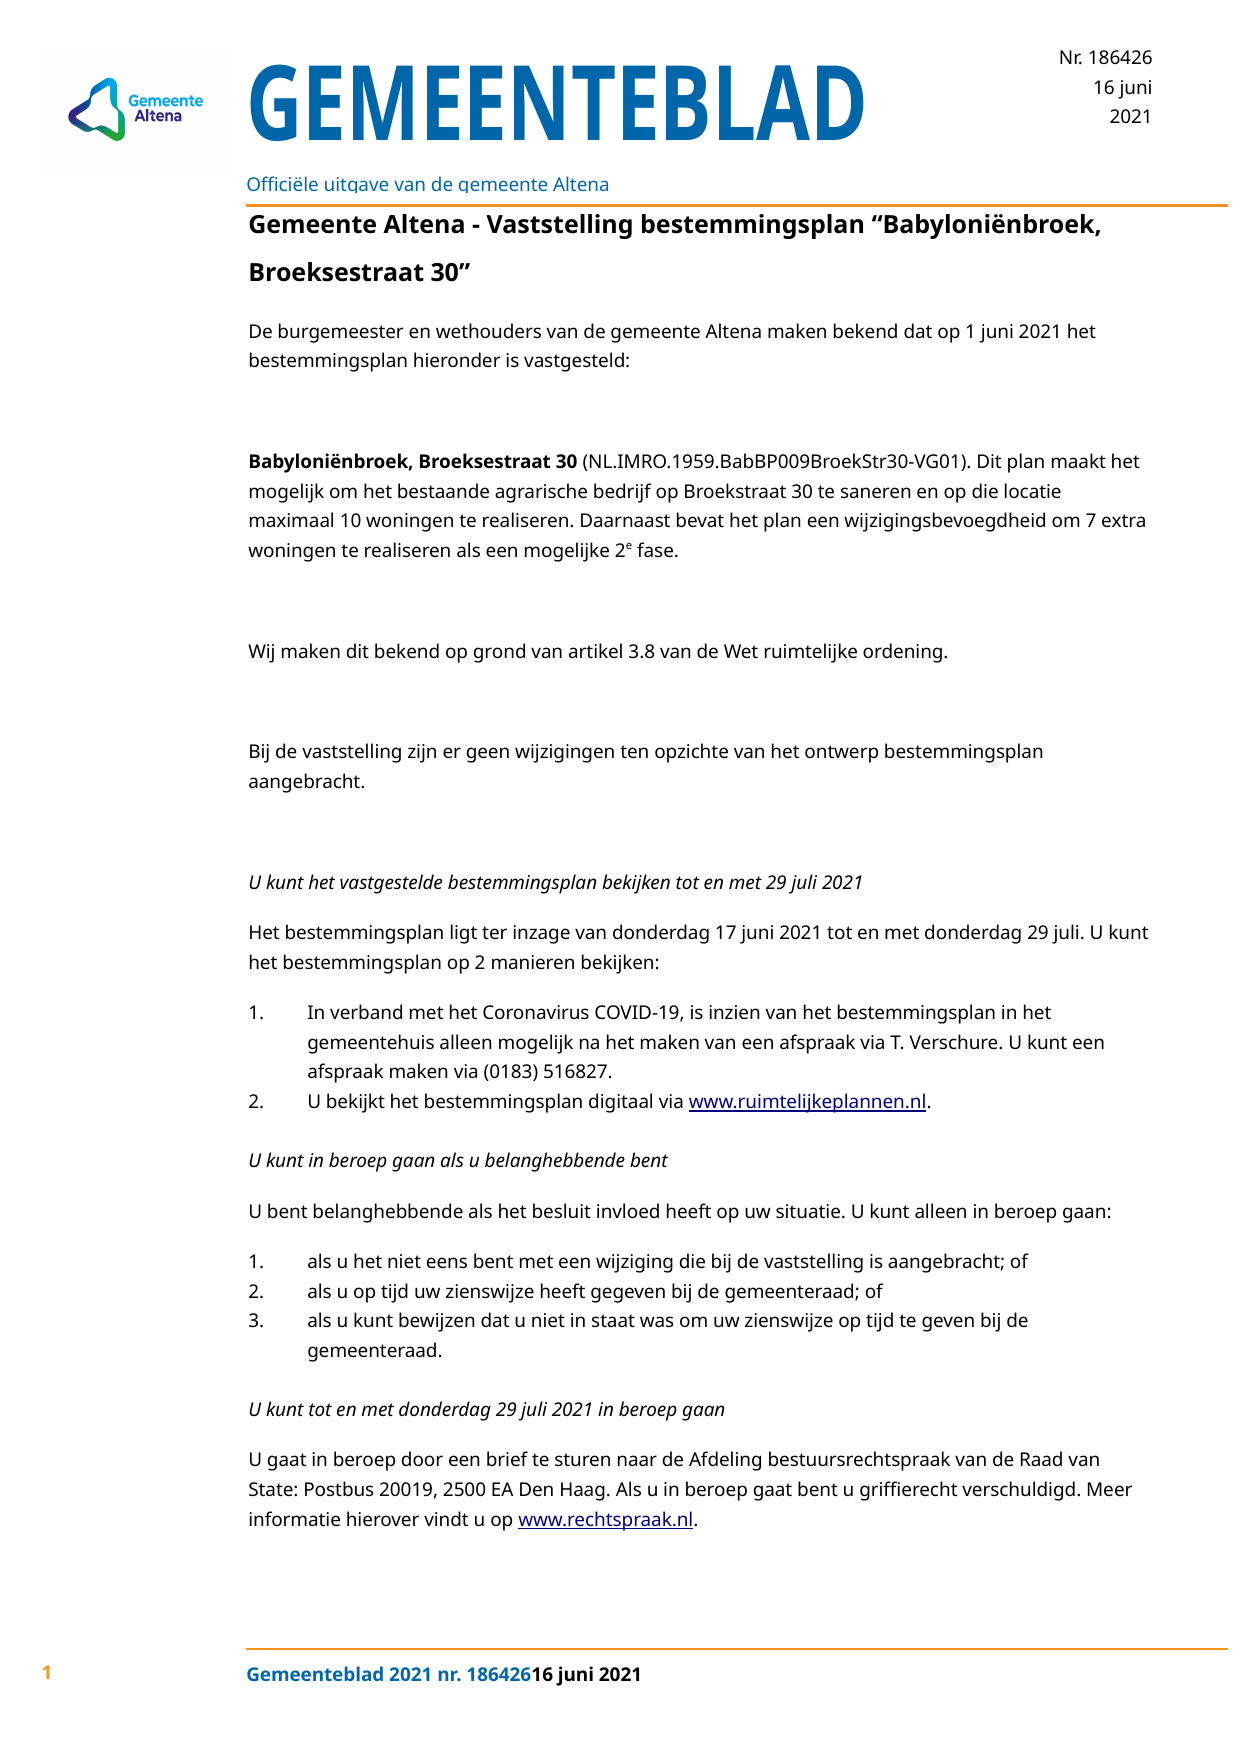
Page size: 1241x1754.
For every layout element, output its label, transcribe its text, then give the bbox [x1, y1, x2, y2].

text Babyloniënbroek, Broeksestraat 30 (NL.IMRO.1959.BabBP009BroekStr30-VG01). Dit plan maakt het mogelijk om het bestaande agrarische bedrijf op Broekstraat 30 te saneren en op die locatie maximaal 10 woningen te realiseren. Daarnaast bevat het plan een wijzigingsbevoegdheid om 7 extra woningen te realiseren als een mogelijke 2e fase. [248, 448, 1152, 563]
list als u kunt bewijzen dat u niet in staat was om uw zienswijze op tijd te geven bij de gemeenteraad. [248, 1307, 1152, 1363]
text Bij de vaststelling zijn er geen wijzigingen ten opzichte van het ontwerp bestemmingsplan aangebracht. [248, 739, 1152, 794]
text U gaat in beroep door een brief te sturen naar de Afdeling bestuursrechtspraak van de Raad van State: Postbus 20019, 2500 EA Den Haag. Als u in beroep gaat bent u griffierecht verschuldigd. Meer informatie hierover vindt u op www.rechtspraak.nl. [248, 1447, 1152, 1532]
text Het bestemmingsplan ligt ter inzage van donderdag 17 juni 2021 tot en met donderdag 29 juli. U kunt het bestemmingsplan op 2 manieren bekijken: [248, 919, 1152, 975]
list als u op tijd uw zienswijze heeft gegeven bij de gemeenteraad; of [248, 1278, 1152, 1304]
picture [41, 47, 231, 172]
text U kunt in beroep gaan als u belanghebbende bent [248, 1147, 1152, 1173]
text U bent belanghebbende als het besluit invloed heeft op uw situatie. U kunt alleen in beroep gaan: [248, 1198, 1152, 1224]
text U kunt het vastgestelde bestemmingsplan bekijken tot en met 29 juli 2021 [248, 869, 1152, 895]
text Wij maken dit bekend op grond van artikel 3.8 van de Wet ruimtelijke ordening. [248, 638, 1152, 664]
text U kunt tot en met donderdag 29 juli 2021 in beroep gaan [248, 1396, 1152, 1422]
list U bekijkt het bestemmingsplan digitaal via www.ruimtelijkeplannen.nl. [248, 1088, 1152, 1114]
text De burgemeester en wethouders van de gemeente Altena maken bekend dat op 1 juni 2021 het bestemmingsplan hieronder is vastgesteld: [248, 318, 1152, 373]
list als u het niet eens bent met een wijziging die bij de vaststelling is aangebracht; of [248, 1248, 1152, 1274]
list In verband met het Coronavirus COVID-19, is inzien van het bestemmingsplan in het gemeentehuis alleen mogelijk na het maken van een afspraak via T. Verschure. U kunt een afspraak maken via (0183) 516827. [248, 999, 1152, 1084]
text Gemeente Altena - Vaststelling bestemmingsplan “Babyloniënbroek, Broeksestraat 30” [248, 207, 1152, 288]
